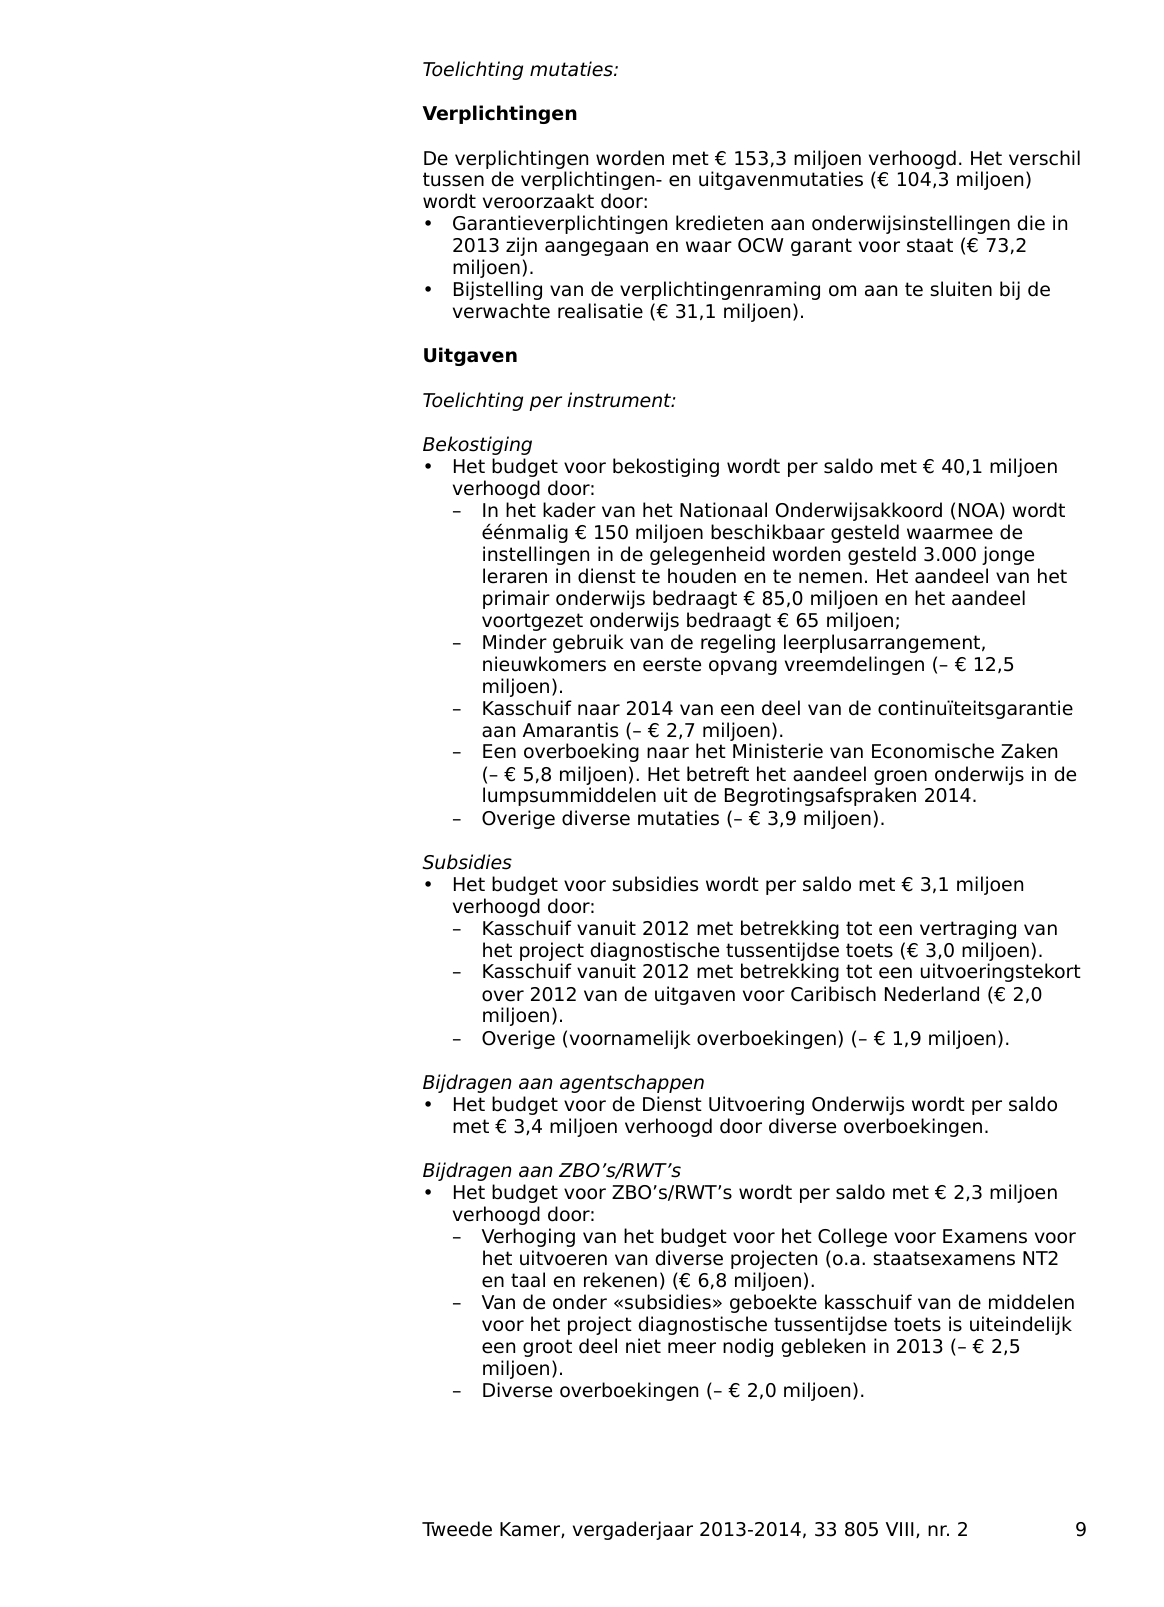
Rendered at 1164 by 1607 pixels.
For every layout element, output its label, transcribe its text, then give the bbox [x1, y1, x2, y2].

text – Minder gebruik van de regeling leerplusarrangement, nieuwkomers en eerste opvang vreemdelingen (– € 12,5 miljoen). [452, 632, 1087, 697]
text – Verhoging van het budget voor het College voor Examens voor het uitvoeren van diverse projecten (o.a. staatsexamens NT2 en taal en rekenen) (€ 6,8 miljoen). [452, 1226, 1087, 1292]
text • Bijstelling van de verplichtingenraming om aan te sluiten bij de verwachte realisatie (€ 31,1 miljoen). [422, 279, 1087, 323]
text – In het kader van het Nationaal Onderwijsakkoord (NOA) wordt éénmalig € 150 miljoen beschikbaar gesteld waarmee de instellingen in de gelegenheid worden gesteld 3.000 jonge leraren in dienst te houden en te nemen. Het aandeel van het primair onderwijs bedraagt € 85,0 miljoen en het aandeel voortgezet onderwijs bedraagt € 65 miljoen; [452, 500, 1087, 632]
subtitle Bijdragen aan agentschappen [422, 1072, 1087, 1093]
text – Een overboeking naar het Ministerie van Economische Zaken (– € 5,8 miljoen). Het betreft het aandeel groen onderwijs in de lumpsummiddelen uit de Begrotingsafspraken 2014. [452, 741, 1087, 807]
text – Van de onder «subsidies» geboekte kasschuif van de middelen voor het project diagnostische tussentijdse toets is uiteindelijk een groot deel niet meer nodig gebleken in 2013 (– € 2,5 miljoen). [452, 1292, 1087, 1379]
subtitle Bekostiging [422, 434, 1087, 456]
text De verplichtingen worden met € 153,3 miljoen verhoogd. Het verschil tussen de verplichtingen- en uitgavenmutaties (€ 104,3 miljoen) wordt veroorzaakt door: [422, 147, 1087, 213]
subtitle Uitgaven [422, 345, 1087, 367]
text • Het budget voor bekostiging wordt per saldo met € 40,1 miljoen verhoogd door: [422, 456, 1087, 500]
text – Kasschuif naar 2014 van een deel van de continuïteitsgarantie aan Amarantis (– € 2,7 miljoen). [452, 697, 1087, 741]
text – Kasschuif vanuit 2012 met betrekking tot een vertraging van het project diagnostische tussentijdse toets (€ 3,0 miljoen). [452, 917, 1087, 961]
text • Het budget voor ZBO’s/RWT’s wordt per saldo met € 2,3 miljoen verhoogd door: [422, 1182, 1087, 1226]
text – Diverse overboekingen (– € 2,0 miljoen). [452, 1379, 1087, 1401]
text – Overige (voornamelijk overboekingen) (– € 1,9 miljoen). [452, 1027, 1087, 1049]
subtitle Toelichting per instrument: [422, 389, 1087, 412]
text • Het budget voor subsidies wordt per saldo met € 3,1 miljoen verhoogd door: [422, 873, 1087, 917]
subtitle Toelichting mutaties: [422, 59, 1087, 81]
subtitle Bijdragen aan ZBO’s/RWT’s [422, 1160, 1087, 1182]
subtitle Subsidies [422, 852, 1087, 873]
text – Overige diverse mutaties (– € 3,9 miljoen). [452, 807, 1087, 829]
text • Garantieverplichtingen kredieten aan onderwijsinstellingen die in 2013 zijn aangegaan en waar OCW garant voor staat (€ 73,2 miljoen). [422, 213, 1087, 279]
subtitle Verplichtingen [422, 103, 1087, 125]
text • Het budget voor de Dienst Uitvoering Onderwijs wordt per saldo met € 3,4 miljoen verhoogd door diverse overboekingen. [422, 1093, 1087, 1137]
text – Kasschuif vanuit 2012 met betrekking tot een uitvoeringstekort over 2012 van de uitgaven voor Caribisch Nederland (€ 2,0 miljoen). [452, 961, 1087, 1027]
